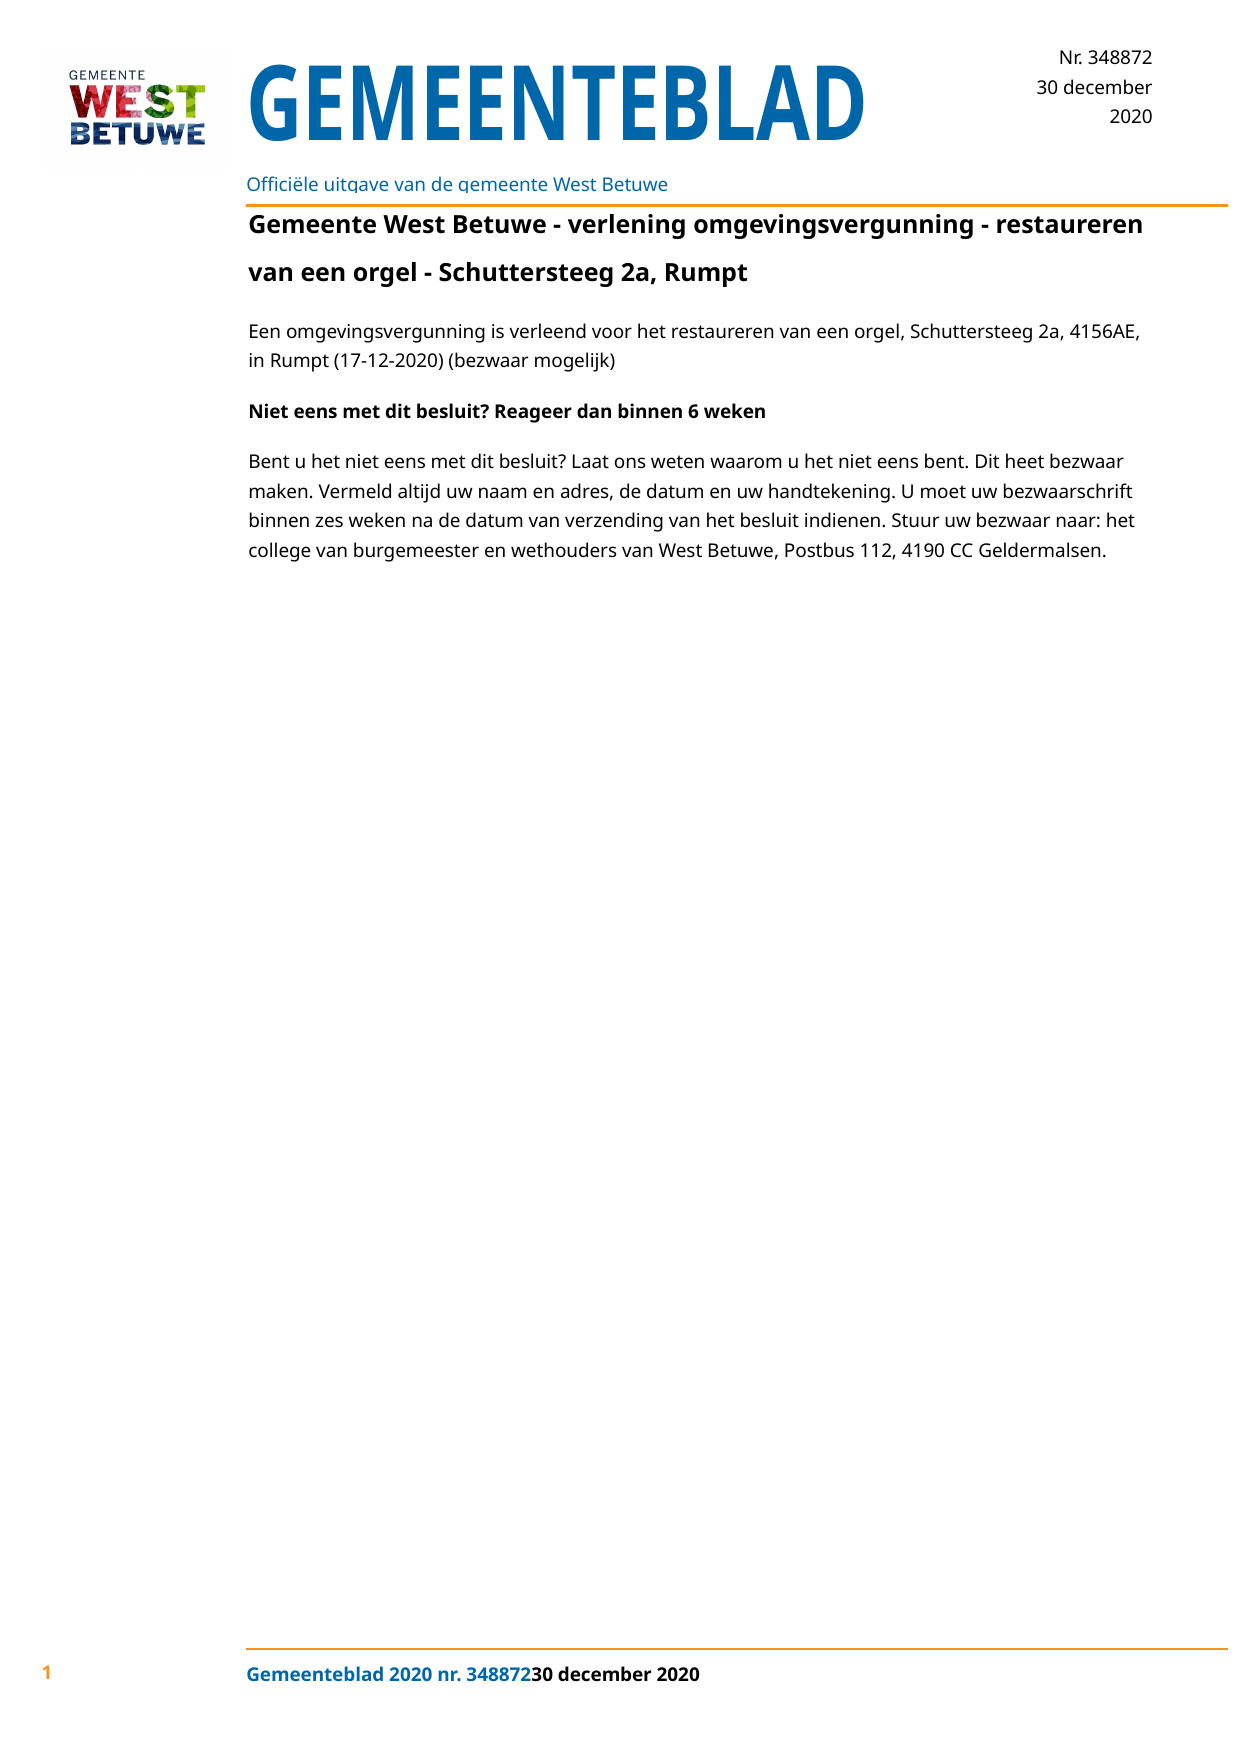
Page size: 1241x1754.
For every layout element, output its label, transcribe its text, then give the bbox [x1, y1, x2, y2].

text Gemeente West Betuwe - verlening omgevingsvergunning - restaureren van een orgel - Schuttersteeg 2a, Rumpt [248, 207, 1152, 288]
picture [41, 47, 231, 172]
text Niet eens met dit besluit? Reageer dan binnen 6 weken [248, 398, 1152, 424]
text Een omgevingsvergunning is verleend voor het restaureren van een orgel, Schuttersteeg 2a, 4156AE, in Rumpt (17-12-2020) (bezwaar mogelijk) [248, 318, 1152, 373]
text Bent u het niet eens met dit besluit? Laat ons weten waarom u het niet eens bent. Dit heet bezwaar maken. Vermeld altijd uw naam en adres, de datum en uw handtekening. U moet uw bezwaarschrift binnen zes weken na de datum van verzending van het besluit indienen. Stuur uw bezwaar naar: het college van burgemeester en wethouders van West Betuwe, Postbus 112, 4190 CC Geldermalsen. [248, 448, 1152, 563]
